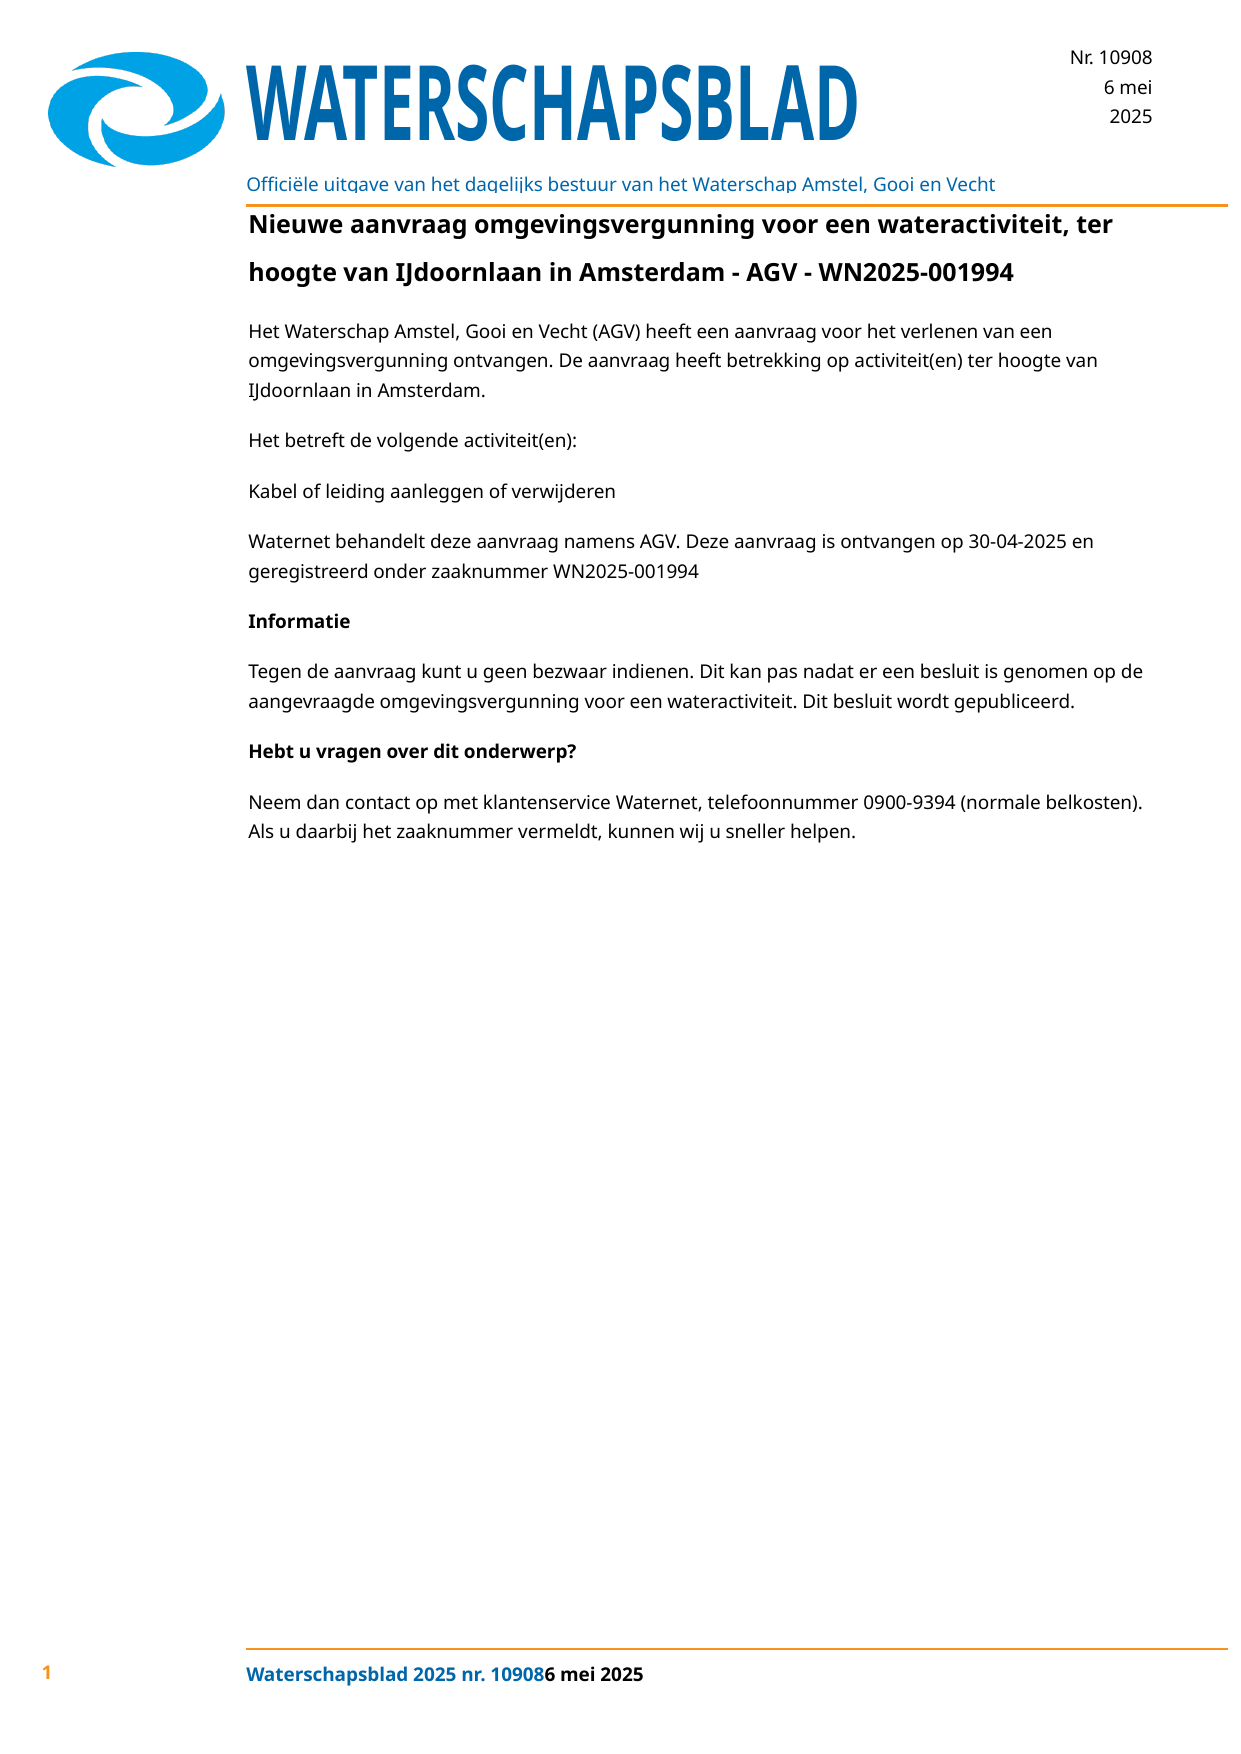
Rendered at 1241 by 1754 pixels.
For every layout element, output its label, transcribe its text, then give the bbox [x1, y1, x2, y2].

text Informatie [248, 608, 1152, 634]
picture [41, 47, 231, 172]
text Het betreft de volgende activiteit(en): [248, 427, 1152, 453]
text Neem dan contact op met klantenservice Waternet, telefoonnummer 0900-9394 (normale belkosten). Als u daarbij het zaaknummer vermeldt, kunnen wij u sneller helpen. [248, 789, 1152, 844]
text Kabel of leiding aanleggen of verwijderen [248, 478, 1152, 504]
text Waternet behandelt deze aanvraag namens AGV. Deze aanvraag is ontvangen op 30-04-2025 en geregistreerd onder zaaknummer WN2025-001994 [248, 528, 1152, 584]
text Hebt u vragen over dit onderwerp? [248, 739, 1152, 764]
text Het Waterschap Amstel, Gooi en Vecht (AGV) heeft een aanvraag voor het verlenen van een omgevingsvergunning ontvangen. De aanvraag heeft betrekking op activiteit(en) ter hoogte van IJdoornlaan in Amsterdam. [248, 318, 1152, 403]
text Nieuwe aanvraag omgevingsvergunning voor een wateractiviteit, ter hoogte van IJdoornlaan in Amsterdam - AGV - WN2025-001994 [248, 207, 1152, 288]
text Tegen de aanvraag kunt u geen bezwaar indienen. Dit kan pas nadat er een besluit is genomen op de aangevraagde omgevingsvergunning voor een wateractiviteit. Dit besluit wordt gepubliceerd. [248, 659, 1152, 714]
